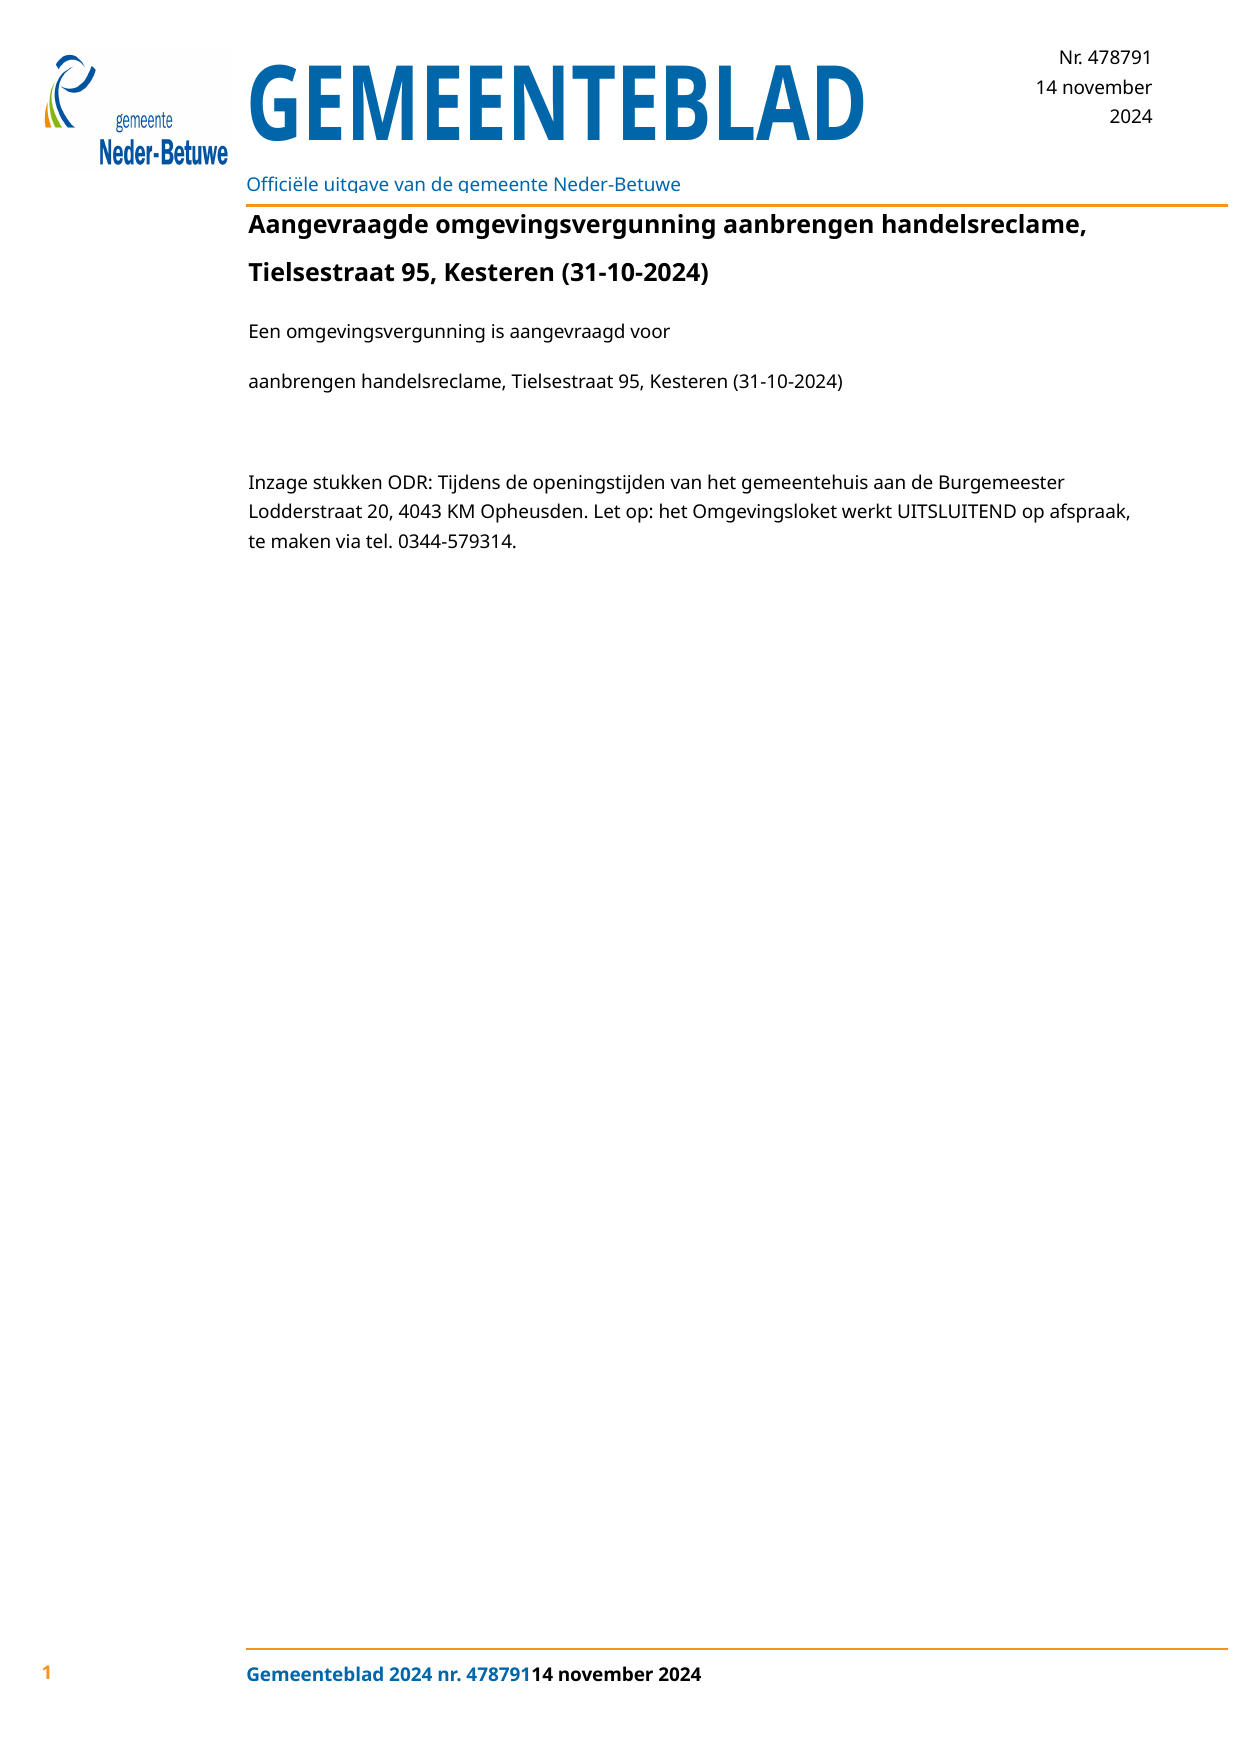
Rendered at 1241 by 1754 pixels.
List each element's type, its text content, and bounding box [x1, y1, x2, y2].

text Aangevraagde omgevingsvergunning aanbrengen handelsreclame, Tielsestraat 95, Kesteren (31-10-2024) [248, 207, 1152, 288]
text Een omgevingsvergunning is aangevraagd voor [248, 318, 1152, 344]
picture [41, 47, 231, 172]
text aanbrengen handelsreclame, Tielsestraat 95, Kesteren (31-10-2024) [248, 368, 1152, 394]
text Inzage stukken ODR: Tijdens de openingstijden van het gemeentehuis aan de Burgemeester Lodderstraat 20, 4043 KM Opheusden. Let op: het Omgevingsloket werkt UITSLUITEND op afspraak, te maken via tel. 0344-579314. [248, 469, 1152, 554]
